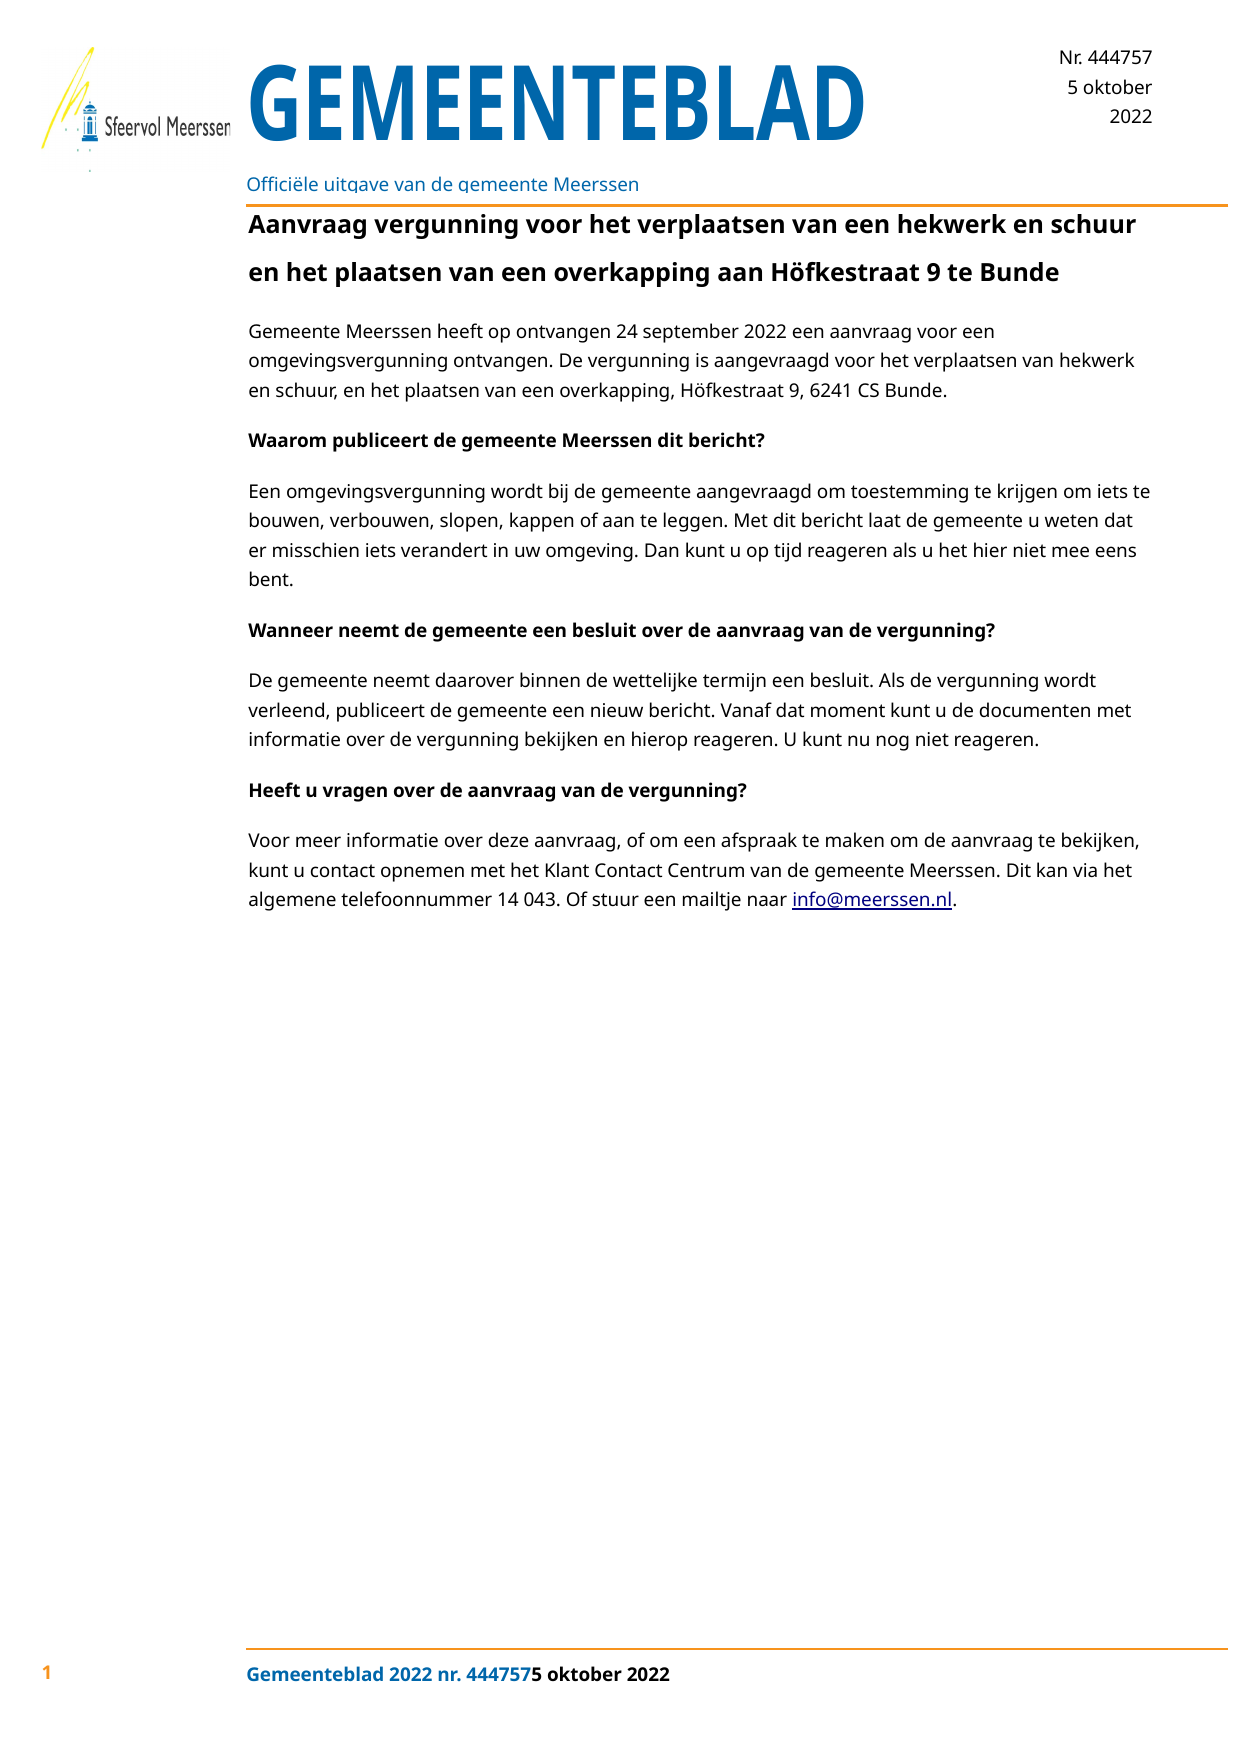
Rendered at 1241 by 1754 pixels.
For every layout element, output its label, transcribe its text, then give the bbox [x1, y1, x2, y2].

text Waarom publiceert de gemeente Meerssen dit bericht? [248, 427, 1152, 453]
text Gemeente Meerssen heeft op ontvangen 24 september 2022 een aanvraag voor een omgevingsvergunning ontvangen. De vergunning is aangevraagd voor het verplaatsen van hekwerk en schuur, en het plaatsen van een overkapping, Höfkestraat 9, 6241 CS Bunde. [248, 318, 1152, 403]
text De gemeente neemt daarover binnen de wettelijke termijn een besluit. Als de vergunning wordt verleend, publiceert de gemeente een nieuw bericht. Vanaf dat moment kunt u de documenten met informatie over de vergunning bekijken en hierop reageren. U kunt nu nog niet reageren. [248, 667, 1152, 752]
text Een omgevingsvergunning wordt bij de gemeente aangevraagd om toestemming te krijgen om iets te bouwen, verbouwen, slopen, kappen of aan te leggen. Met dit bericht laat de gemeente u weten dat er misschien iets verandert in uw omgeving. Dan kunt u op tijd reageren als u het hier niet mee eens bent. [248, 478, 1152, 592]
text Voor meer informatie over deze aanvraag, of om een afspraak te maken om de aanvraag te bekijken, kunt u contact opnemen met het Klant Contact Centrum van de gemeente Meerssen. Dit kan via het algemene telefoonnummer 14 043. Of stuur een mailtje naar info@meerssen.nl. [248, 827, 1152, 912]
text Aanvraag vergunning voor het verplaatsen van een hekwerk en schuur en het plaatsen van een overkapping aan Höfkestraat 9 te Bunde [248, 207, 1152, 288]
text Heeft u vragen over de aanvraag van de vergunning? [248, 777, 1152, 803]
picture [41, 47, 231, 172]
text Wanneer neemt de gemeente een besluit over de aanvraag van de vergunning? [248, 617, 1152, 643]
